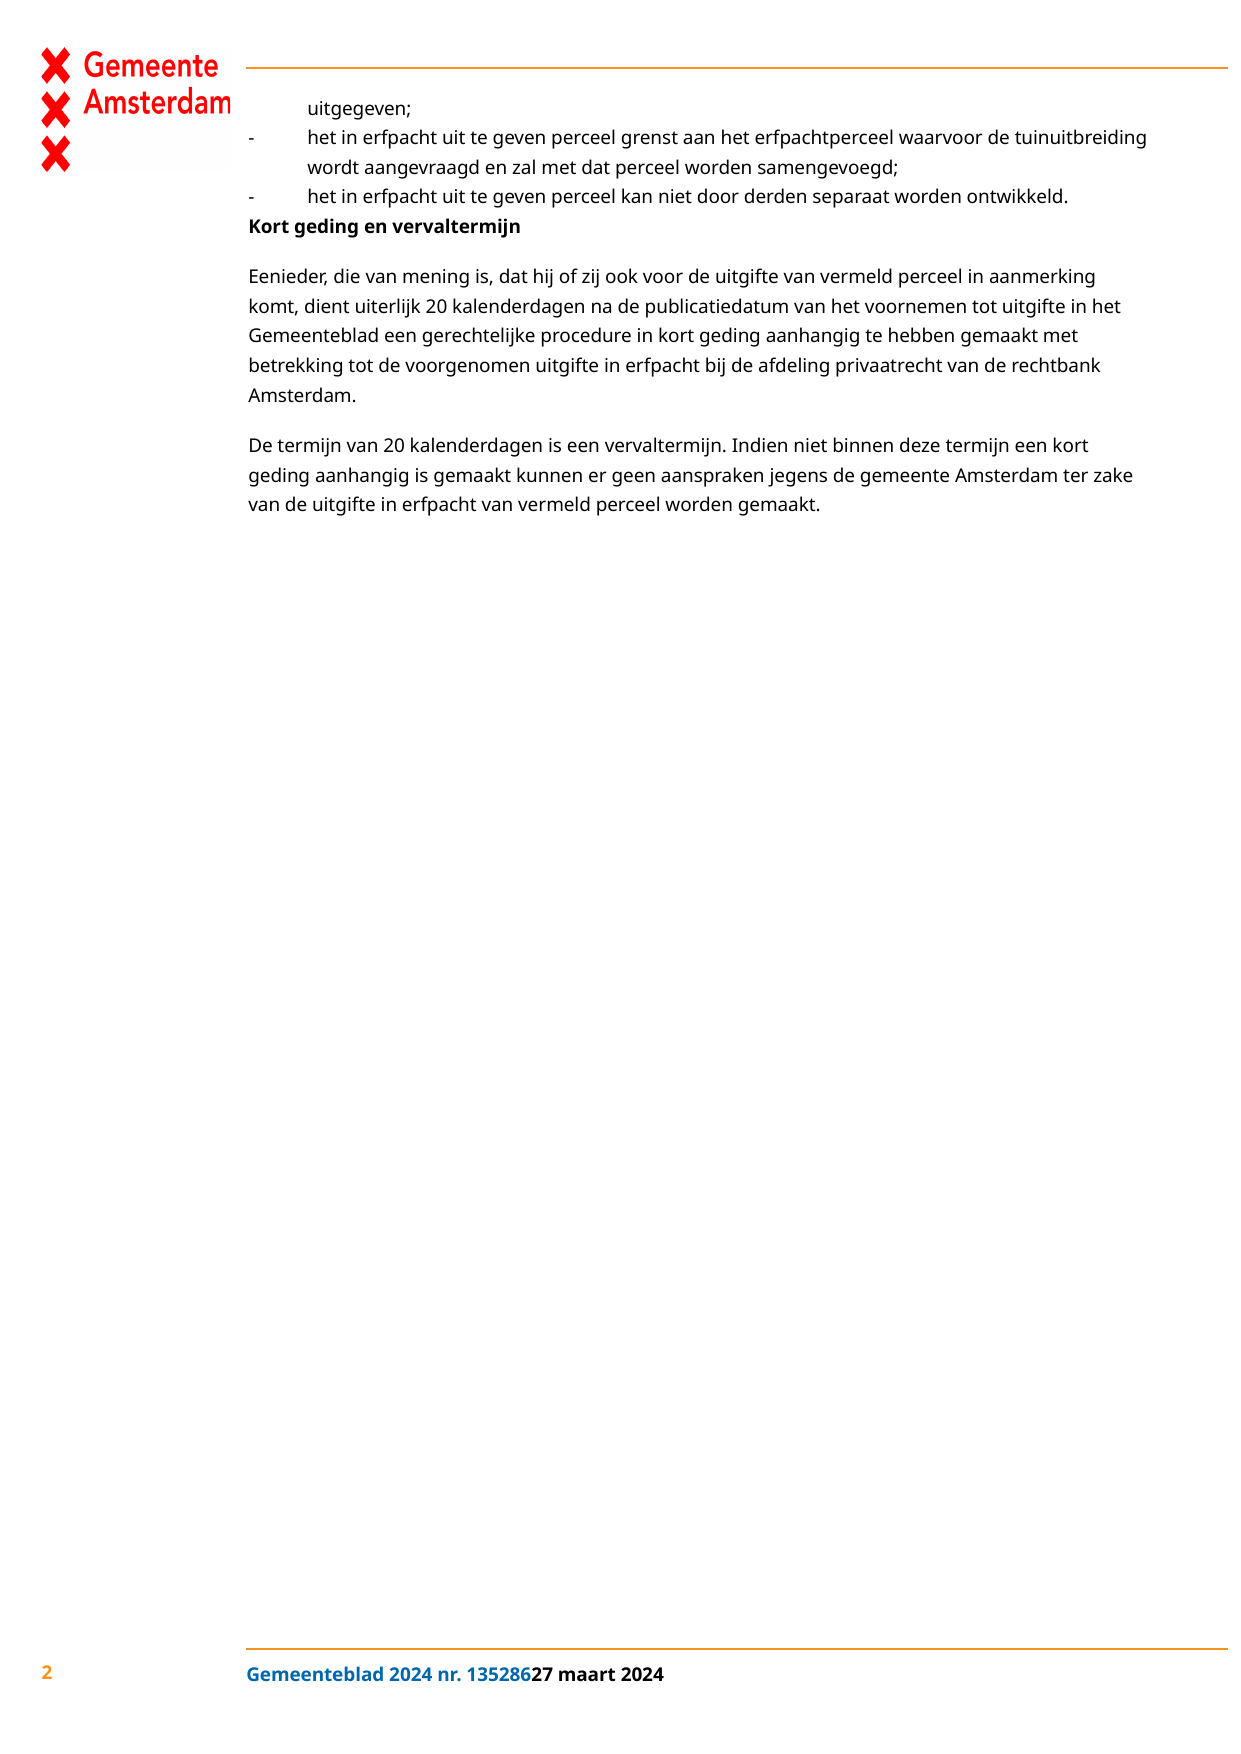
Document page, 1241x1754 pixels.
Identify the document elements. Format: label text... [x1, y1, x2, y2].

text Eenieder, die van mening is, dat hij of zij ook voor de uitgifte van vermeld perceel in aanmerking komt, dient uiterlijk 20 kalenderdagen na de publicatiedatum van het voornemen tot uitgifte in het Gemeenteblad een gerechtelijke procedure in kort geding aanhangig te hebben gemaakt met betrekking tot de voorgenomen uitgifte in erfpacht bij de afdeling privaatrecht van de rechtbank Amsterdam. [248, 263, 1152, 408]
list het in erfpacht uit te geven perceel kan niet door derden separaat worden ontwikkeld. [248, 183, 1152, 209]
text De termijn van 20 kalenderdagen is een vervaltermijn. Indien niet binnen deze termijn een kort geding aanhangig is gemaakt kunnen er geen aanspraken jegens de gemeente Amsterdam ter zake van de uitgifte in erfpacht van vermeld perceel worden gemaakt. [248, 432, 1152, 517]
list uitgegeven; [248, 95, 1152, 121]
picture [41, 47, 231, 172]
text Kort geding en vervaltermijn [248, 213, 1152, 239]
list het in erfpacht uit te geven perceel grenst aan het erfpachtperceel waarvoor de tuinuitbreiding wordt aangevraagd en zal met dat perceel worden samengevoegd; [248, 124, 1152, 180]
